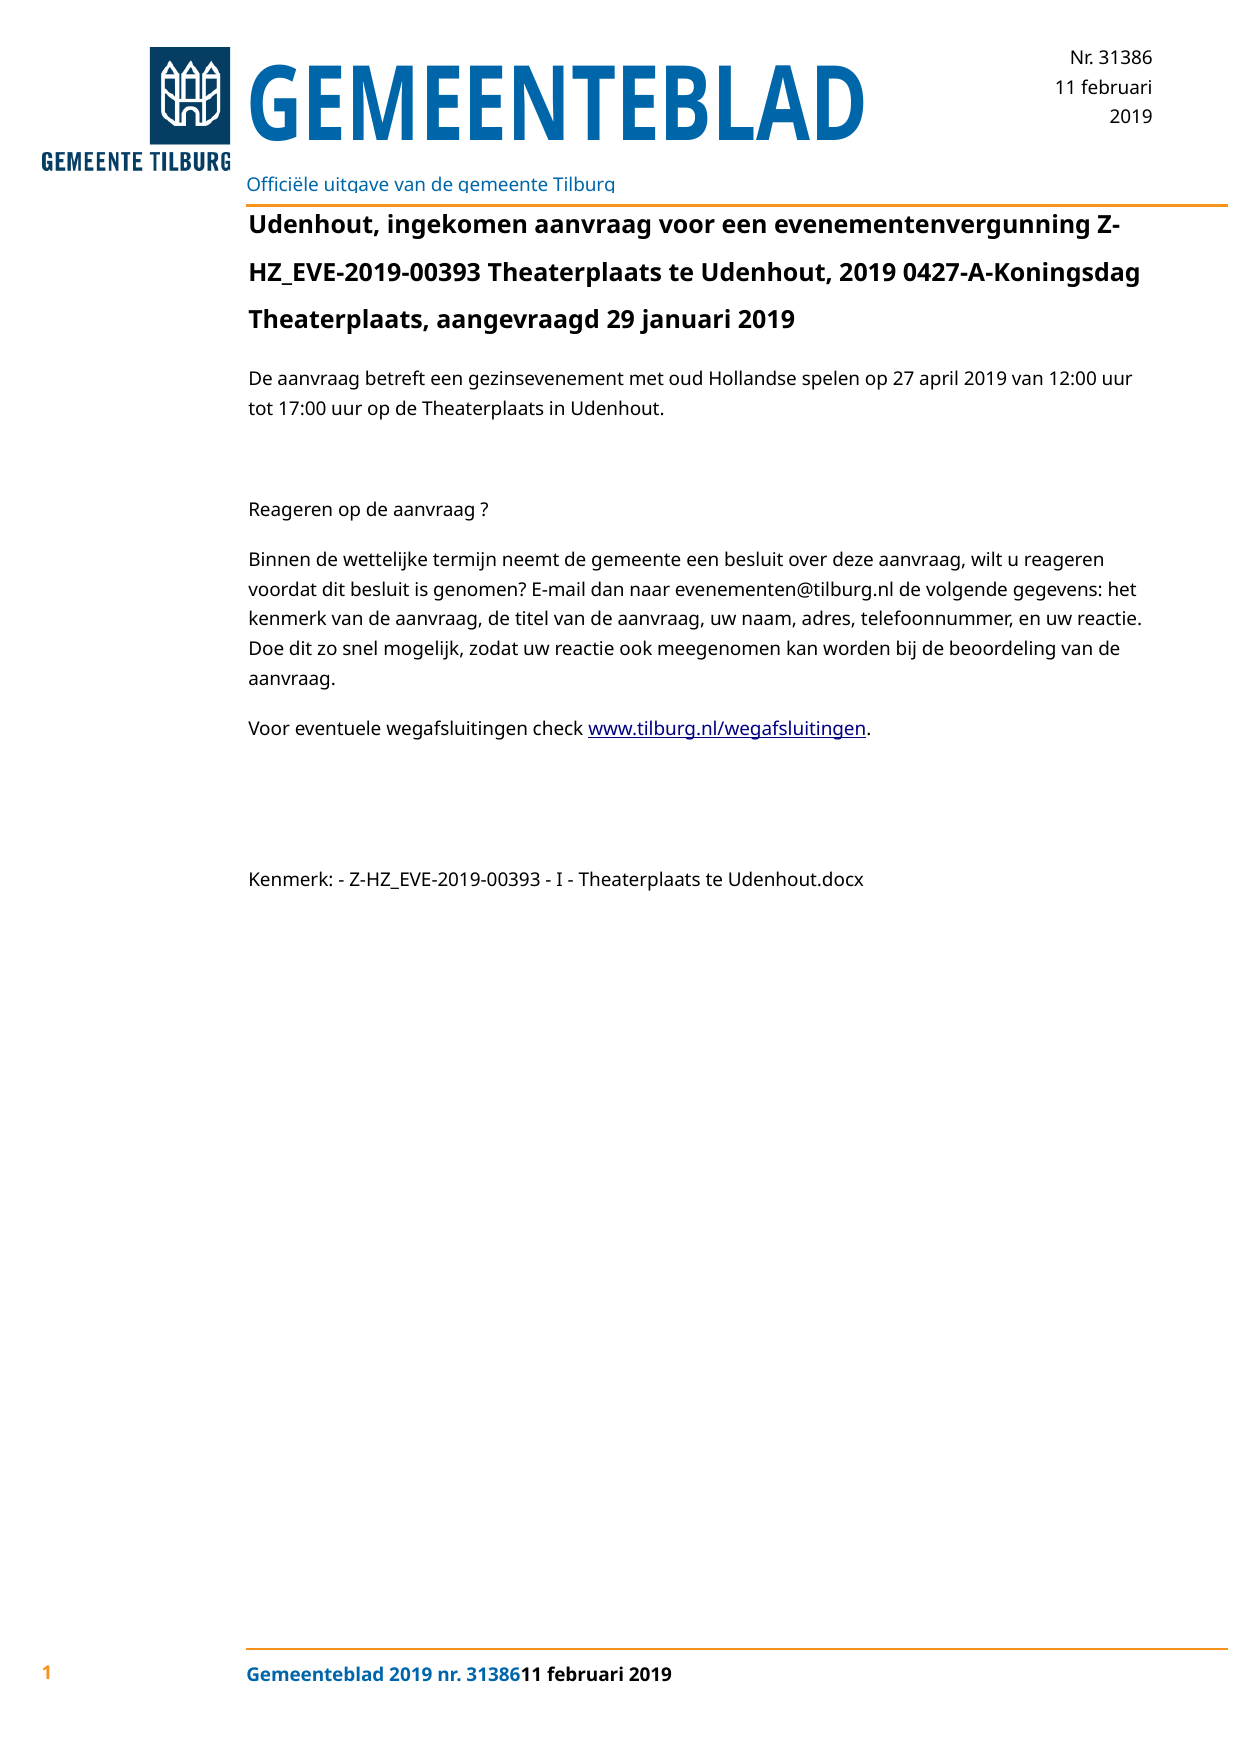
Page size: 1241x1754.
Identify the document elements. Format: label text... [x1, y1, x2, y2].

text Voor eventuele wegafsluitingen check www.tilburg.nl/wegafsluitingen. [248, 715, 1152, 741]
picture [41, 47, 231, 172]
text Reageren op de aanvraag ? [248, 496, 1152, 522]
text Binnen de wettelijke termijn neemt de gemeente een besluit over deze aanvraag, wilt u reageren voordat dit besluit is genomen? E-mail dan naar evenementen@tilburg.nl de volgende gegevens: het kenmerk van de aanvraag, de titel van de aanvraag, uw naam, adres, telefoonnummer, en uw reactie. Doe dit zo snel mogelijk, zodat uw reactie ook meegenomen kan worden bij de beoordeling van de aanvraag. [248, 546, 1152, 690]
text Kenmerk: - Z-HZ_EVE-2019-00393 - I - Theaterplaats te Udenhout.docx [248, 866, 1152, 892]
text De aanvraag betreft een gezinsevenement met oud Hollandse spelen op 27 april 2019 van 12:00 uur tot 17:00 uur op de Theaterplaats in Udenhout. [248, 366, 1152, 421]
text Udenhout, ingekomen aanvraag voor een evenementenvergunning Z-HZ_EVE-2019-00393 Theaterplaats te Udenhout, 2019 0427-A-Koningsdag Theaterplaats, aangevraagd 29 januari 2019 [248, 207, 1152, 336]
